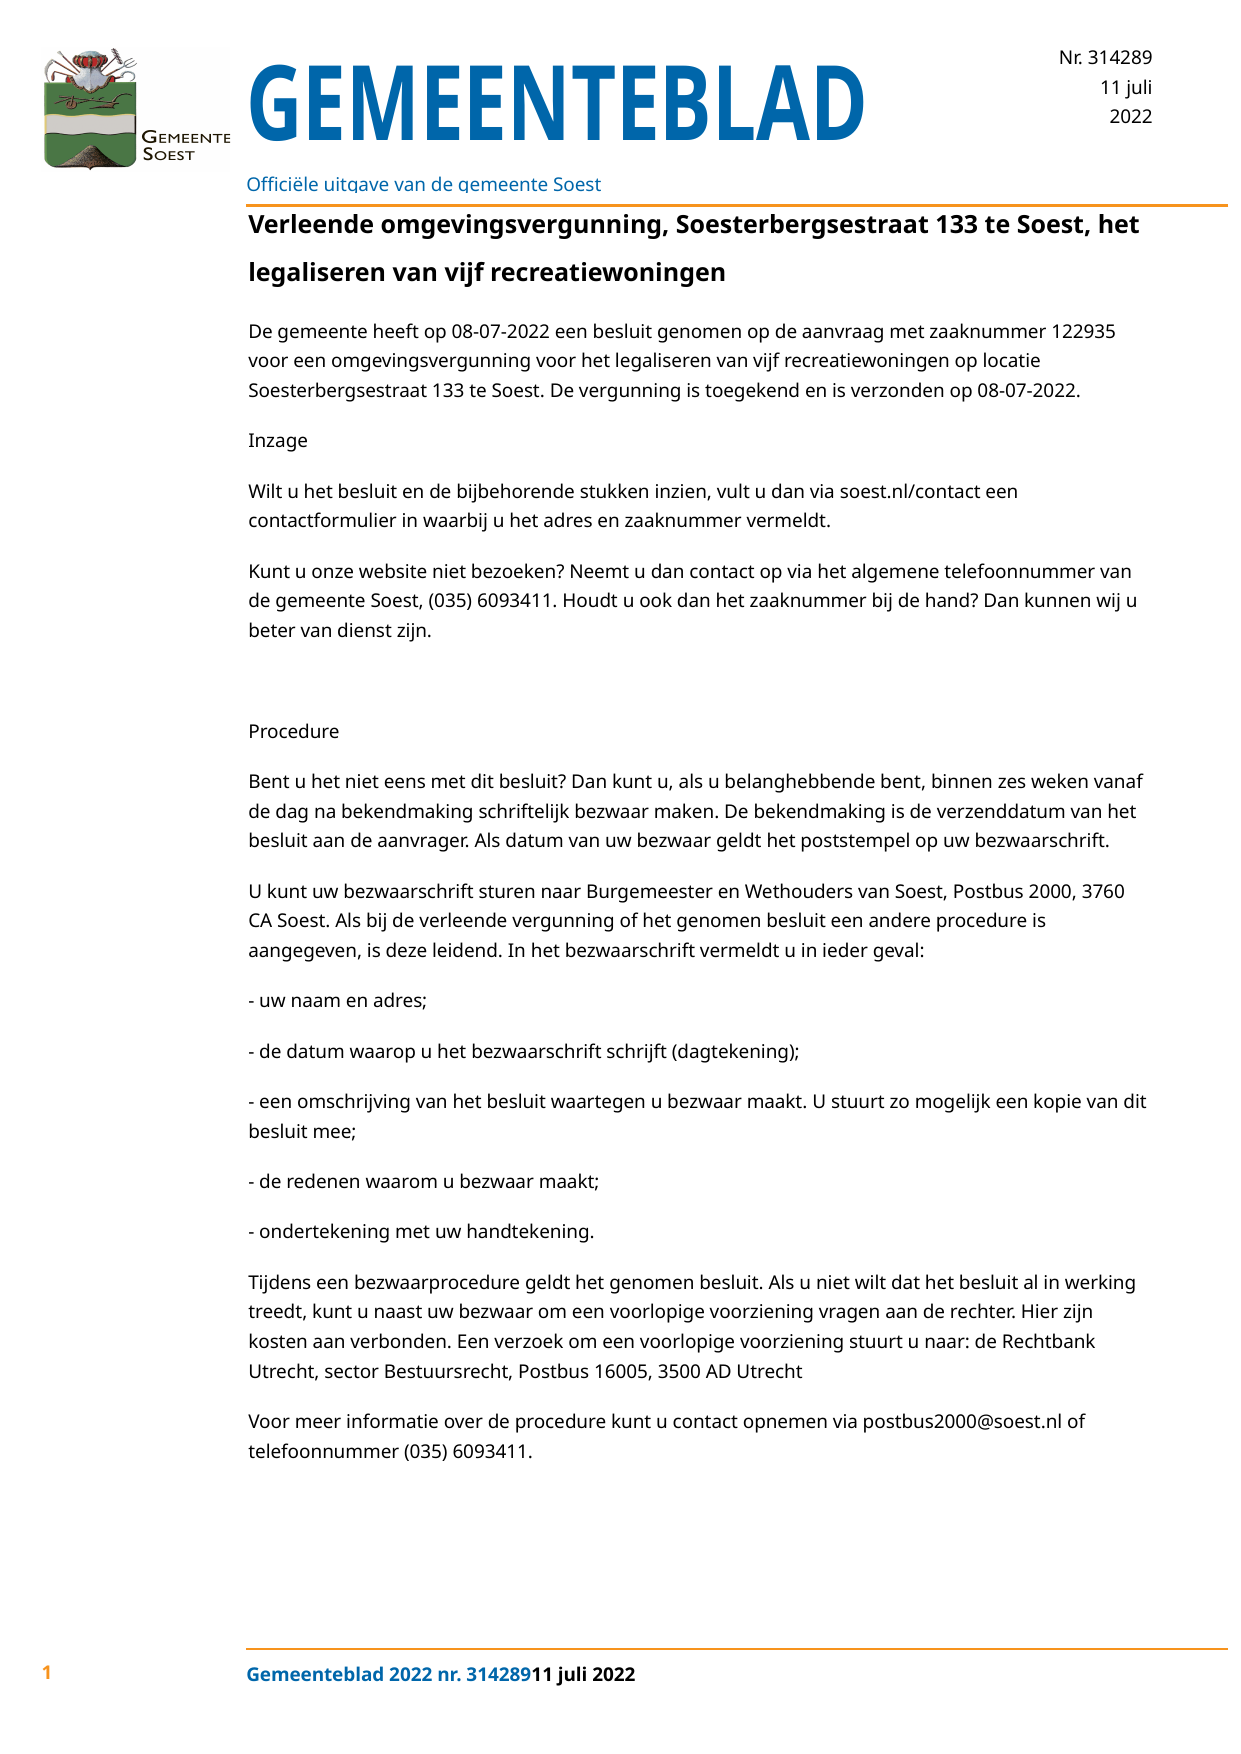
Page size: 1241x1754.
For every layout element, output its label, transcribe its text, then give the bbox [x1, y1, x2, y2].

text - een omschrijving van het besluit waartegen u bezwaar maakt. U stuurt zo mogelijk een kopie van dit besluit mee; [248, 1088, 1152, 1144]
text Voor meer informatie over de procedure kunt u contact opnemen via postbus2000@soest.nl of telefoonnummer (035) 6093411. [248, 1408, 1152, 1464]
text Wilt u het besluit en de bijbehorende stukken inzien, vult u dan via soest.nl/contact een contactformulier in waarbij u het adres en zaaknummer vermeldt. [248, 478, 1152, 533]
text Procedure [248, 718, 1152, 744]
text Bent u het niet eens met dit besluit? Dan kunt u, als u belanghebbende bent, binnen zes weken vanaf de dag na bekendmaking schriftelijk bezwaar maken. De bekendmaking is de verzenddatum van het besluit aan de aanvrager. Als datum van uw bezwaar geldt het poststempel op uw bezwaarschrift. [248, 768, 1152, 853]
text Tijdens een bezwaarprocedure geldt het genomen besluit. Als u niet wilt dat het besluit al in werking treedt, kunt u naast uw bezwaar om een voorlopige voorziening vragen aan de rechter. Hier zijn kosten aan verbonden. Een verzoek om een voorlopige voorziening stuurt u naar: de Rechtbank Utrecht, sector Bestuursrecht, Postbus 16005, 3500 AD Utrecht [248, 1269, 1152, 1384]
text - de redenen waarom u bezwaar maakt; [248, 1168, 1152, 1194]
text Verleende omgevingsvergunning, Soesterbergsestraat 133 te Soest, het legaliseren van vijf recreatiewoningen [248, 207, 1152, 288]
text U kunt uw bezwaarschrift sturen naar Burgemeester en Wethouders van Soest, Postbus 2000, 3760 CA Soest. Als bij de verleende vergunning of het genomen besluit een andere procedure is aangegeven, is deze leidend. In het bezwaarschrift vermeldt u in ieder geval: [248, 878, 1152, 963]
text Kunt u onze website niet bezoeken? Neemt u dan contact op via het algemene telefoonnummer van de gemeente Soest, (035) 6093411. Houdt u ook dan het zaaknummer bij de hand? Dan kunnen wij u beter van dienst zijn. [248, 558, 1152, 643]
text - ondertekening met uw handtekening. [248, 1219, 1152, 1244]
text - de datum waarop u het bezwaarschrift schrijft (dagtekening); [248, 1038, 1152, 1064]
text Inzage [248, 427, 1152, 453]
text - uw naam en adres; [248, 987, 1152, 1013]
picture [41, 47, 231, 172]
text De gemeente heeft op 08-07-2022 een besluit genomen op de aanvraag met zaaknummer 122935 voor een omgevingsvergunning voor het legaliseren van vijf recreatiewoningen op locatie Soesterbergsestraat 133 te Soest. De vergunning is toegekend en is verzonden op 08-07-2022. [248, 318, 1152, 403]
